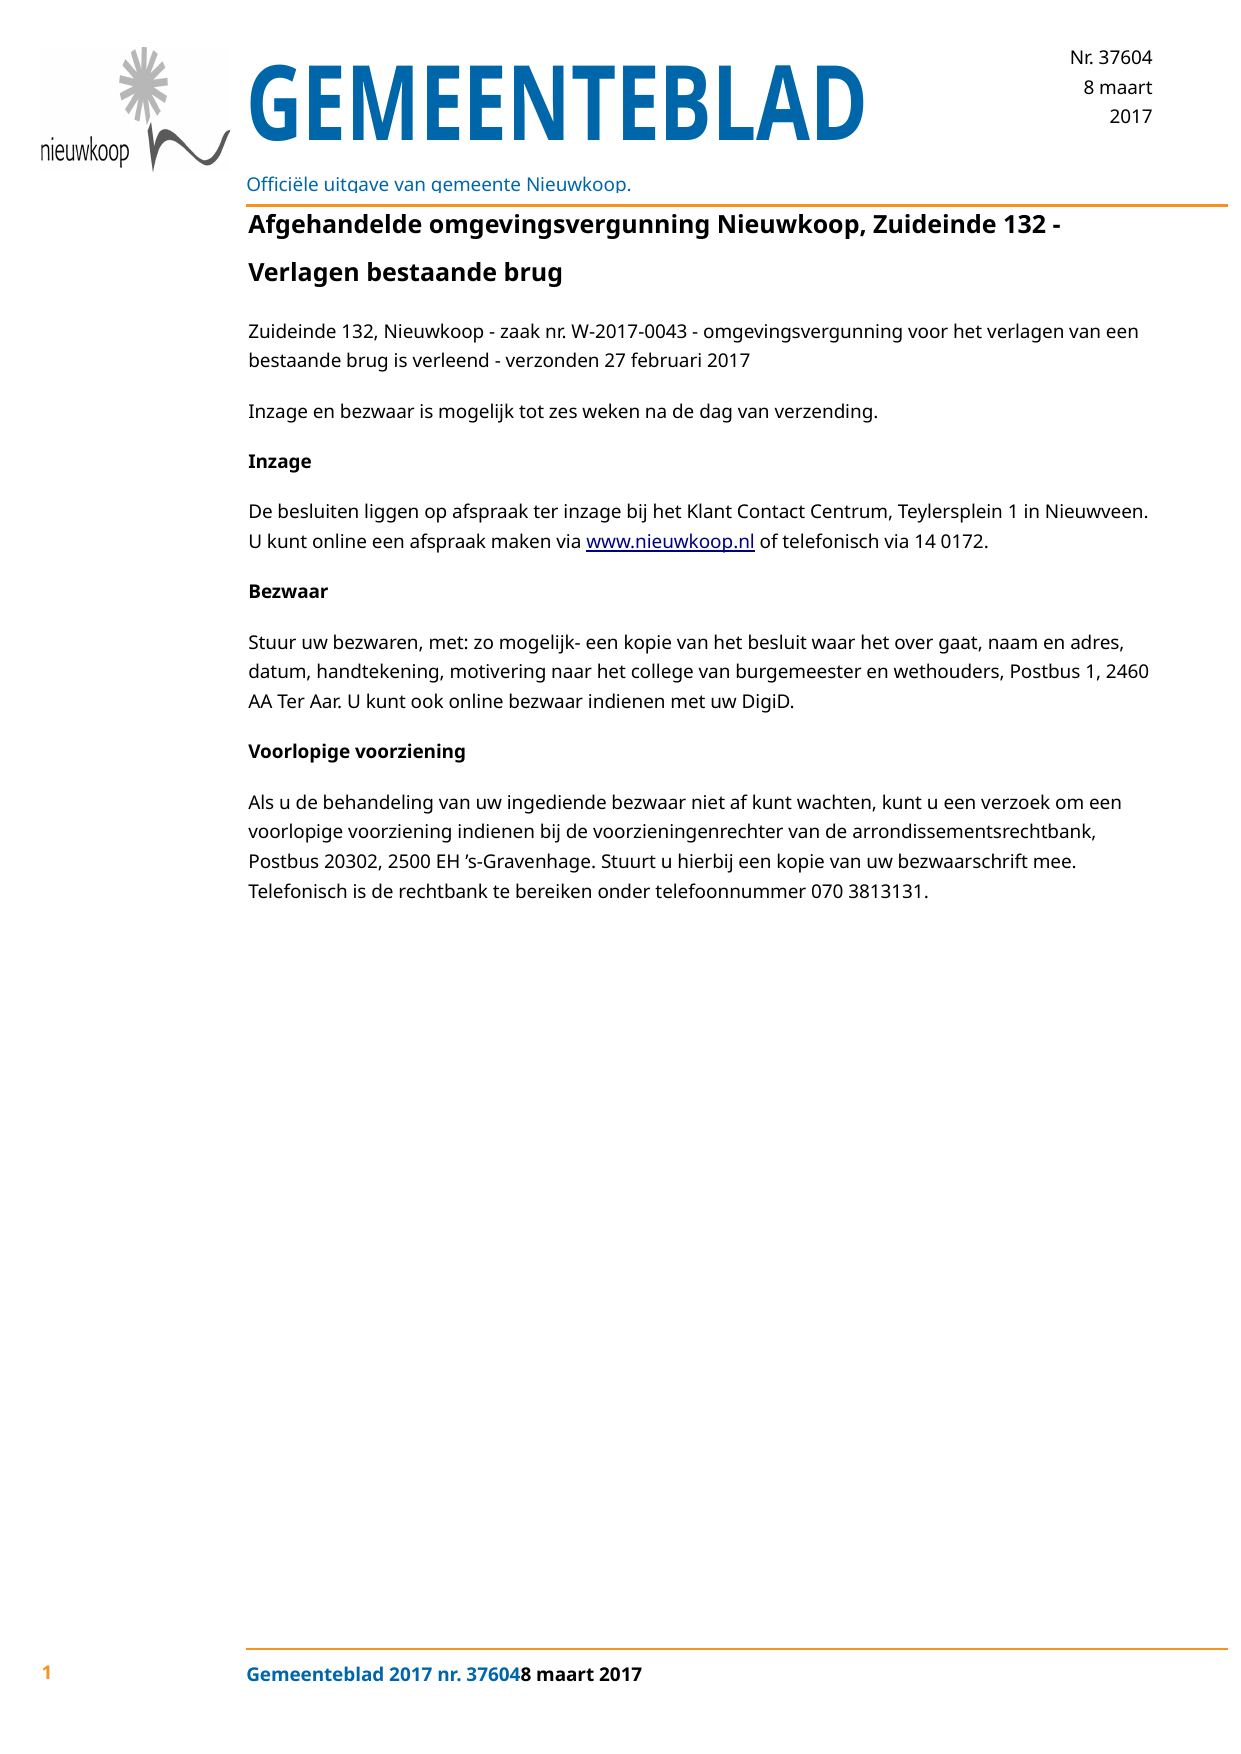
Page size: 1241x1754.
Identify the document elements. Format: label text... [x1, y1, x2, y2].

text Bezwaar [248, 579, 1152, 604]
picture [41, 47, 231, 172]
text Afgehandelde omgevingsvergunning Nieuwkoop, Zuideinde 132 - Verlagen bestaande brug [248, 207, 1152, 288]
text Stuur uw bezwaren, met: zo mogelijk- een kopie van het besluit waar het over gaat, naam en adres, datum, handtekening, motivering naar het college van burgemeester en wethouders, Postbus 1, 2460 AA Ter Aar. U kunt ook online bezwaar indienen met uw DigiD. [248, 629, 1152, 714]
text Voorlopige voorziening [248, 739, 1152, 764]
text De besluiten liggen op afspraak ter inzage bij het Klant Contact Centrum, Teylersplein 1 in Nieuwveen. U kunt online een afspraak maken via www.nieuwkoop.nl of telefonisch via 14 0172. [248, 499, 1152, 554]
text Als u de behandeling van uw ingediende bezwaar niet af kunt wachten, kunt u een verzoek om een voorlopige voorziening indienen bij de voorzieningenrechter van de arrondissementsrechtbank, Postbus 20302, 2500 EH ’s-Gravenhage. Stuurt u hierbij een kopie van uw bezwaarschrift mee. Telefonisch is de rechtbank te bereiken onder telefoonnummer 070 3813131. [248, 789, 1152, 904]
text Zuideinde 132, Nieuwkoop - zaak nr. W-2017-0043 - omgevingsvergunning voor het verlagen van een bestaande brug is verleend - verzonden 27 februari 2017 [248, 318, 1152, 373]
text Inzage en bezwaar is mogelijk tot zes weken na de dag van verzending. [248, 398, 1152, 424]
text Inzage [248, 448, 1152, 474]
